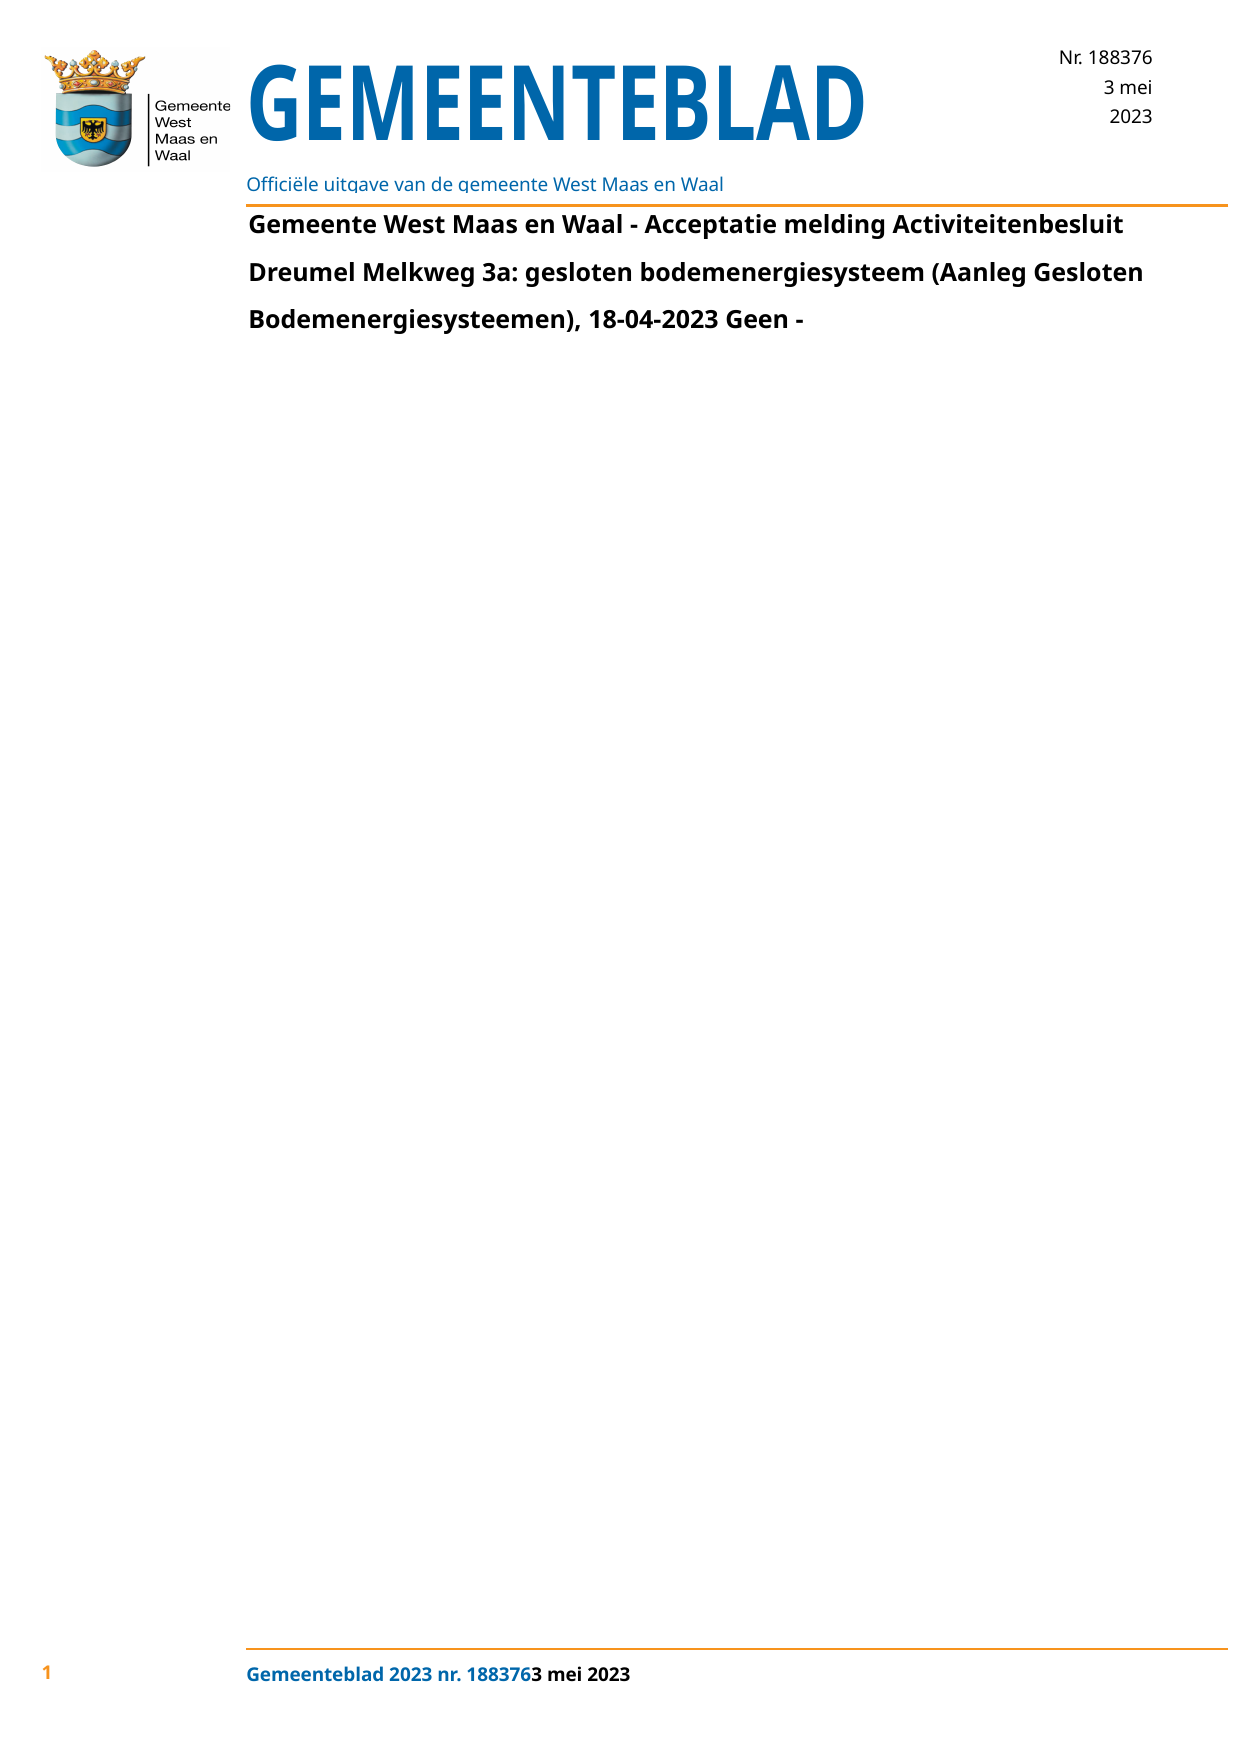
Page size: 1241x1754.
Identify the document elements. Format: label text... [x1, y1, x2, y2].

picture [41, 47, 231, 172]
text Gemeente West Maas en Waal - Acceptatie melding Activiteitenbesluit Dreumel Melkweg 3a: gesloten bodemenergiesysteem (Aanleg Gesloten Bodemenergiesysteemen), 18-04-2023 Geen - [248, 207, 1152, 336]
